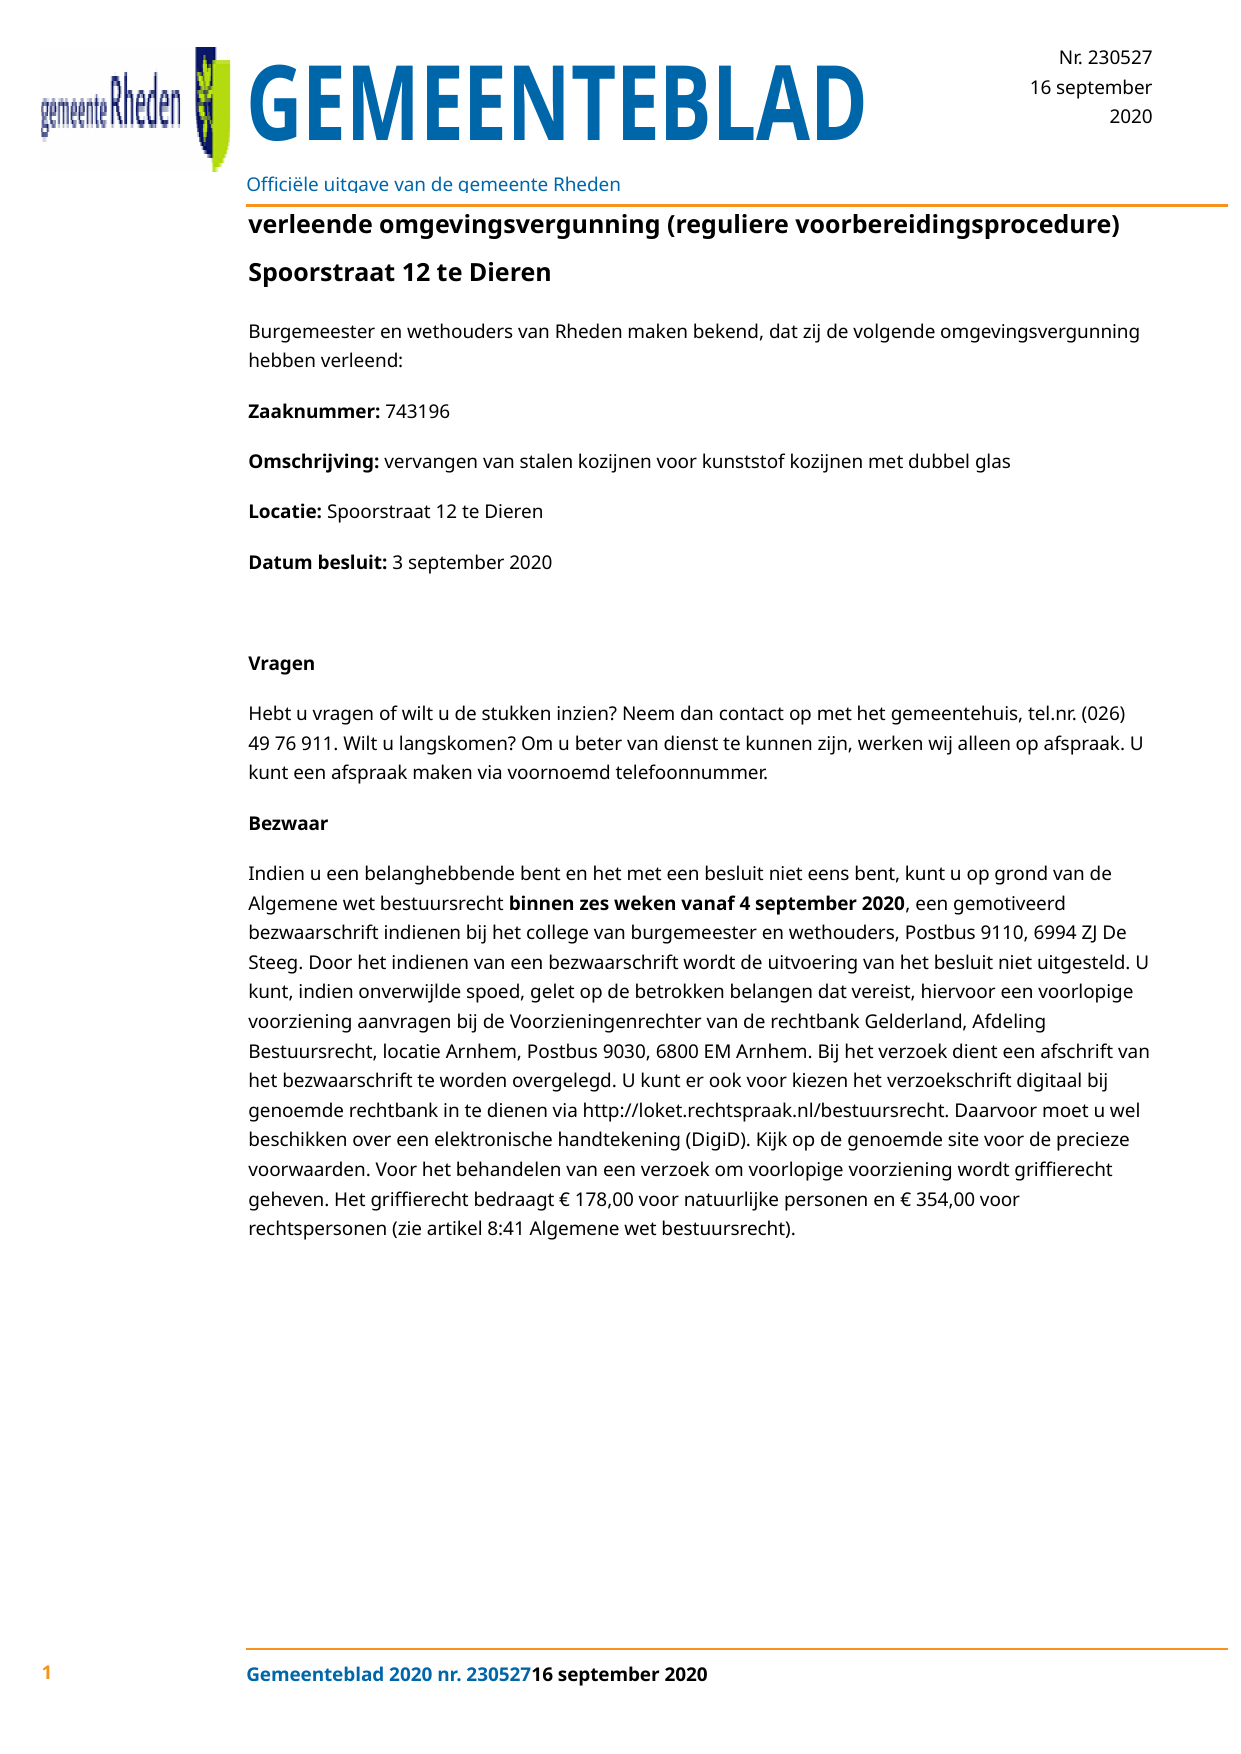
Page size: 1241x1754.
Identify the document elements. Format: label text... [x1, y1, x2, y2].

text Bezwaar [248, 810, 1152, 836]
text Vragen [248, 650, 1152, 676]
text Burgemeester en wethouders van Rheden maken bekend, dat zij de volgende omgevingsvergunning hebben verleend: [248, 318, 1152, 373]
text Locatie: Spoorstraat 12 te Dieren [248, 499, 1152, 524]
text Datum besluit: 3 september 2020 [248, 549, 1152, 575]
text Indien u een belanghebbende bent en het met een besluit niet eens bent, kunt u op grond van de Algemene wet bestuursrecht binnen zes weken vanaf 4 september 2020, een gemotiveerd bezwaarschrift indienen bij het college van burgemeester en wethouders, Postbus 9110, 6994 ZJ De Steeg. Door het indienen van een bezwaarschrift wordt de uitvoering van het besluit niet uitgesteld. U kunt, indien onverwijlde spoed, gelet op de betrokken belangen dat vereist, hiervoor een voorlopige voorziening aanvragen bij de Voorzieningenrechter van de rechtbank Gelderland, Afdeling Bestuursrecht, locatie Arnhem, Postbus 9030, 6800 EM Arnhem. Bij het verzoek dient een afschrift van het bezwaarschrift te worden overgelegd. U kunt er ook voor kiezen het verzoekschrift digitaal bij genoemde rechtbank in te dienen via http://loket.rechtspraak.nl/bestuursrecht. Daarvoor moet u wel beschikken over een elektronische handtekening (DigiD). Kijk op de genoemde site voor de precieze voorwaarden. Voor het behandelen van een verzoek om voorlopige voorziening wordt griffierecht geheven. Het griffierecht bedraagt € 178,00 voor natuurlijke personen en € 354,00 voor rechtspersonen (zie artikel 8:41 Algemene wet bestuursrecht). [248, 860, 1152, 1241]
picture [41, 47, 231, 172]
text Zaaknummer: 743196 [248, 398, 1152, 424]
text verleende omgevingsvergunning (reguliere voorbereidingsprocedure) Spoorstraat 12 te Dieren [248, 207, 1152, 288]
text Omschrijving: vervangen van stalen kozijnen voor kunststof kozijnen met dubbel glas [248, 448, 1152, 474]
text Hebt u vragen of wilt u de stukken inzien? Neem dan contact op met het gemeentehuis, tel.nr. (026) 49 76 911. Wilt u langskomen? Om u beter van dienst te kunnen zijn, werken wij alleen op afspraak. U kunt een afspraak maken via voornoemd telefoonnummer. [248, 700, 1152, 785]
